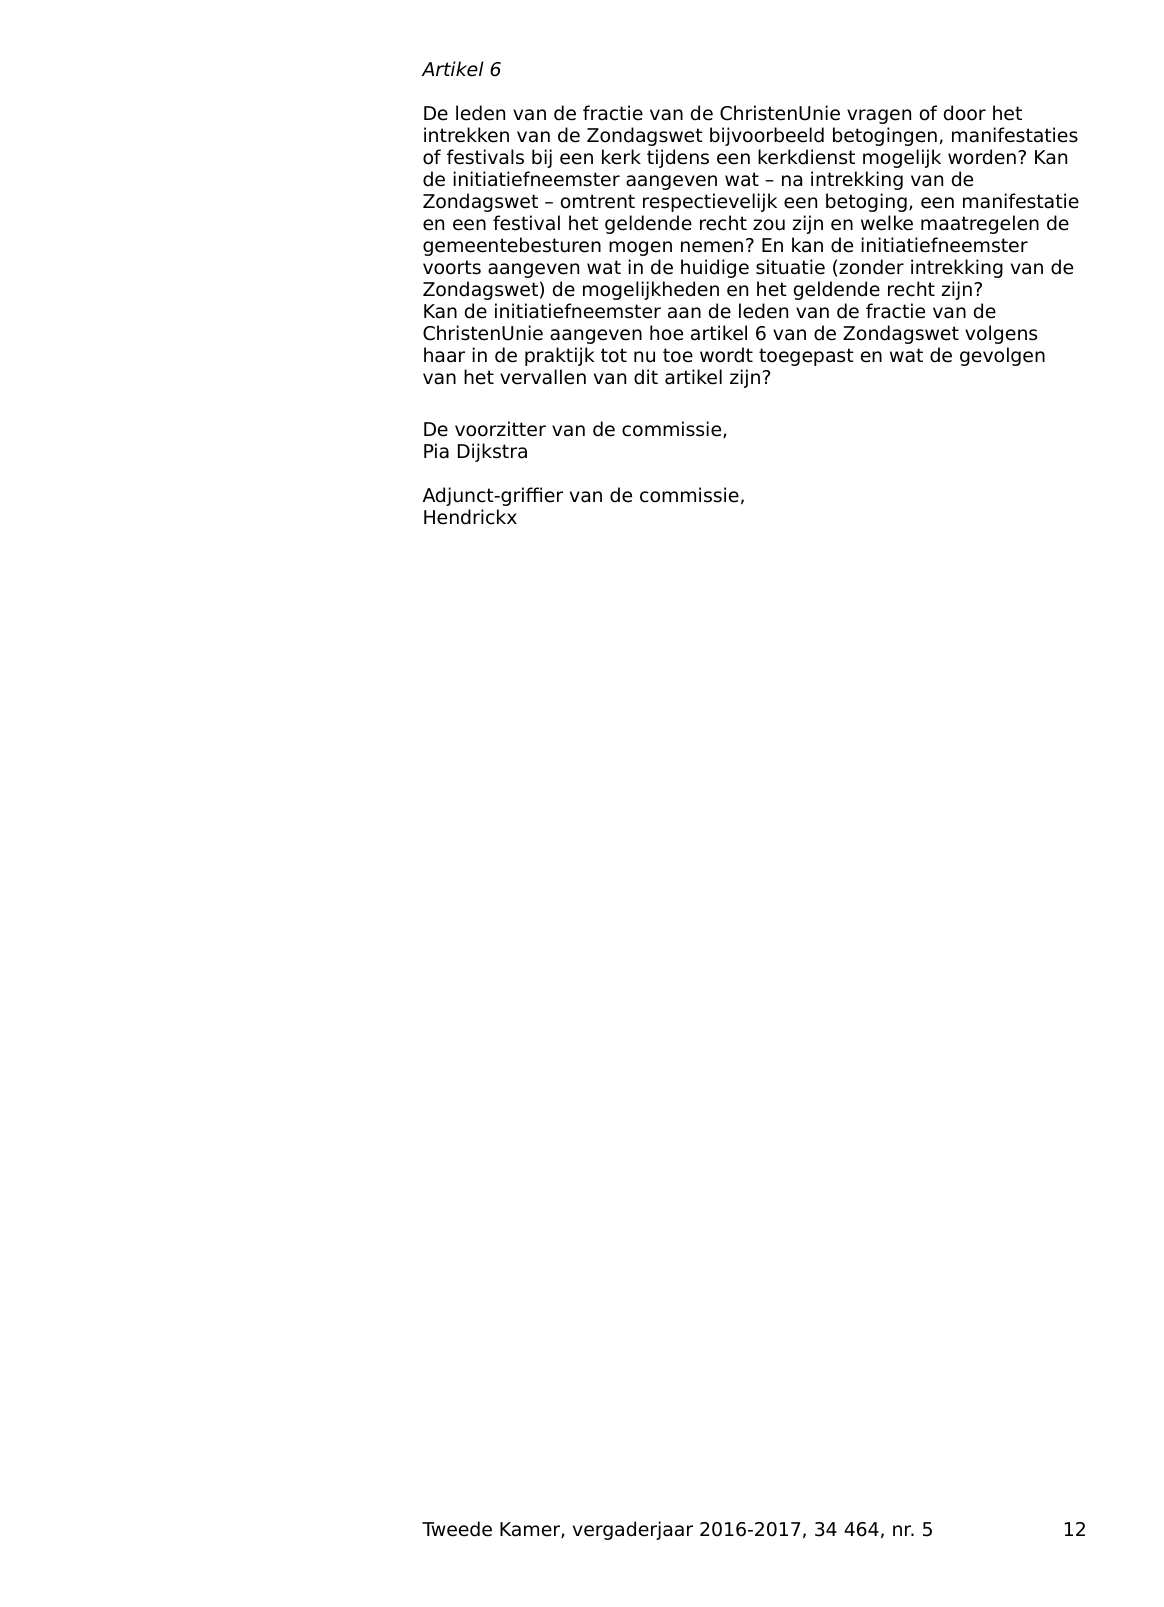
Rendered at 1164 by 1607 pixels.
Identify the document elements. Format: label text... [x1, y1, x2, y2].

text Adjunct-griffier van de commissie, Hendrickx [422, 485, 1087, 529]
text De voorzitter van de commissie, Pia Dijkstra [422, 419, 1087, 463]
text De leden van de fractie van de ChristenUnie vragen of door het intrekken van de Zondagswet bijvoorbeeld betogingen, manifestaties of festivals bij een kerk tijdens een kerkdienst mogelijk worden? Kan de initiatiefneemster aangeven wat – na intrekking van de Zondagswet – omtrent respectievelijk een betoging, een manifestatie en een festival het geldende recht zou zijn en welke maatregelen de gemeentebesturen mogen nemen? En kan de initiatiefneemster voorts aangeven wat in de huidige situatie (zonder intrekking van de Zondagswet) de mogelijkheden en het geldende recht zijn? [422, 103, 1087, 301]
subtitle Artikel 6 [422, 59, 1087, 81]
text Kan de initiatiefneemster aan de leden van de fractie van de ChristenUnie aangeven hoe artikel 6 van de Zondagswet volgens haar in de praktijk tot nu toe wordt toegepast en wat de gevolgen van het vervallen van dit artikel zijn? [422, 301, 1087, 389]
